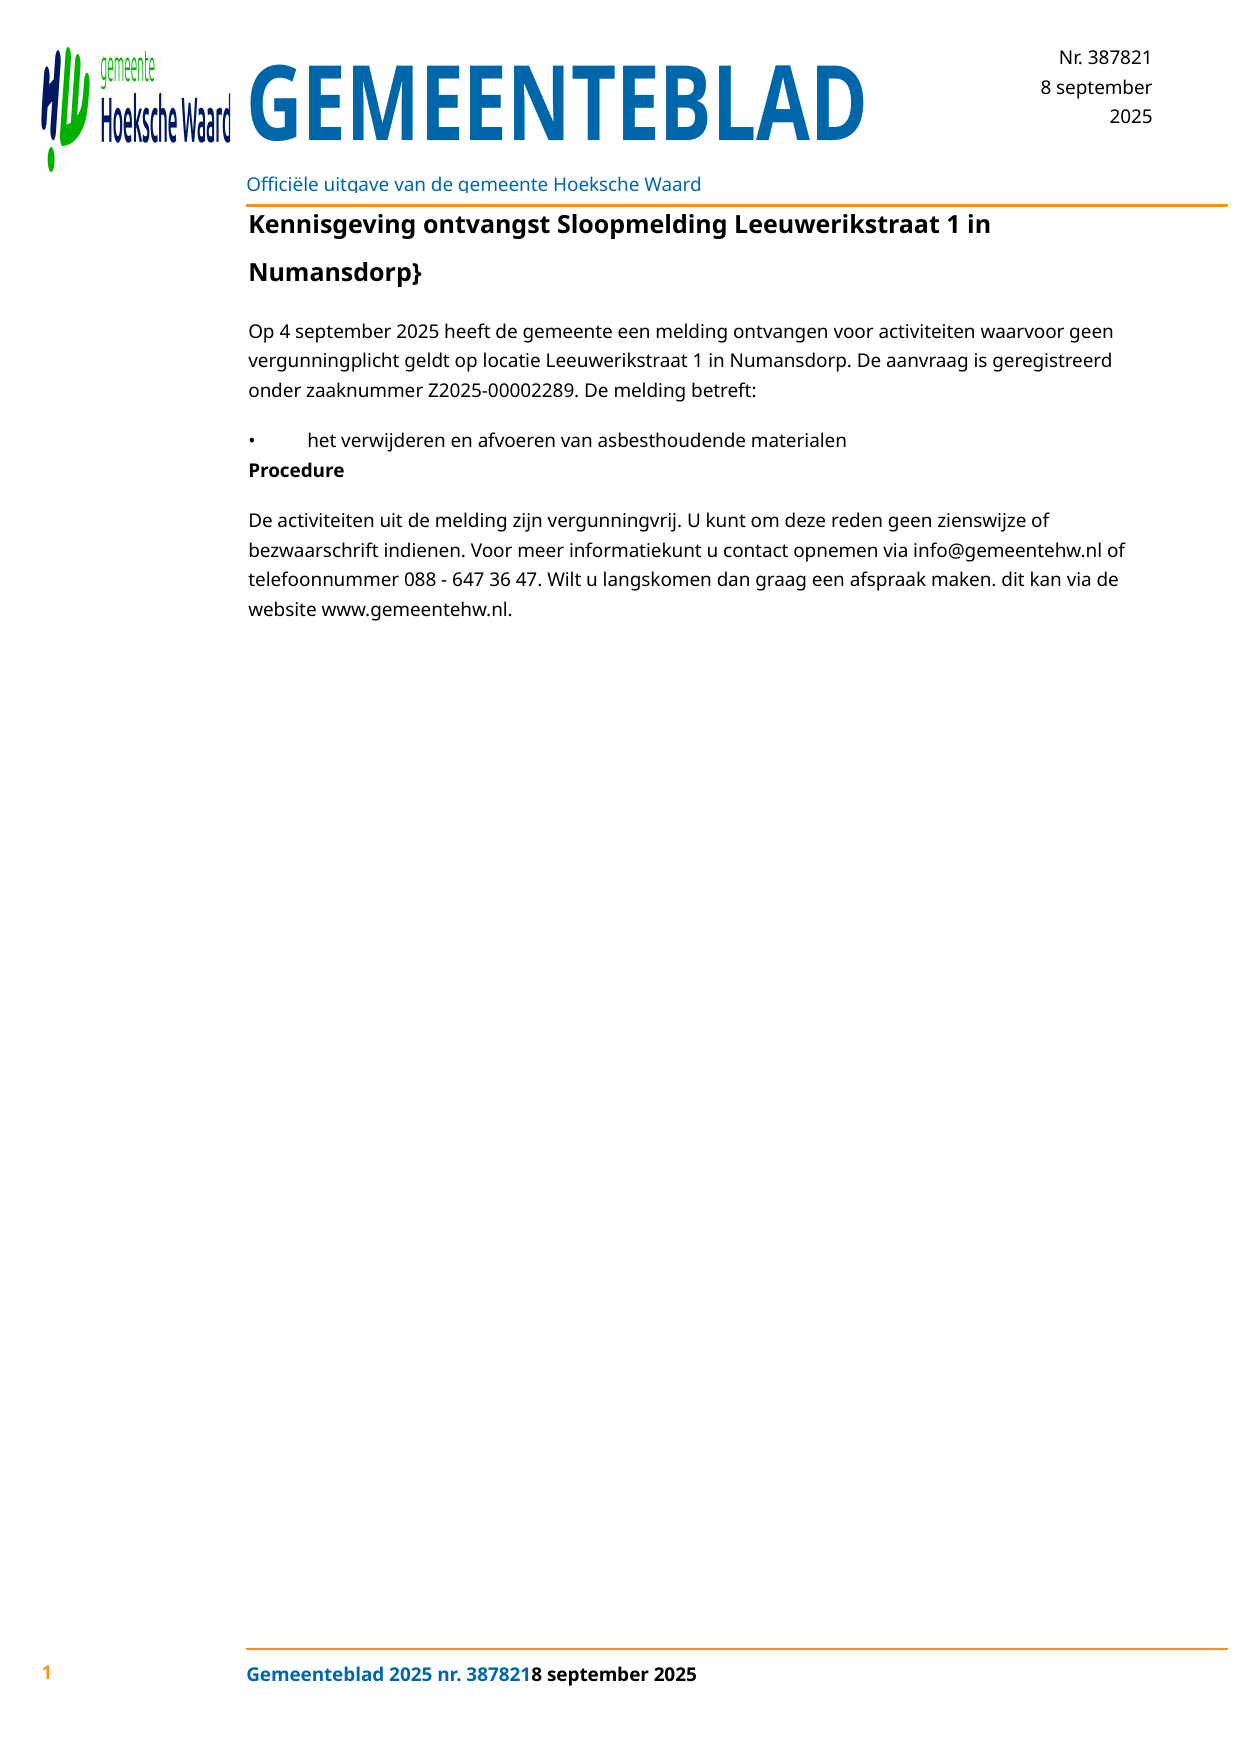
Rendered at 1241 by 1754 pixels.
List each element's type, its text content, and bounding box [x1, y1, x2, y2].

text Op 4 september 2025 heeft de gemeente een melding ontvangen voor activiteiten waarvoor geen vergunningplicht geldt op locatie Leeuwerikstraat 1 in Numansdorp. De aanvraag is geregistreerd onder zaaknummer Z2025-00002289. De melding betreft: [248, 318, 1152, 403]
text Kennisgeving ontvangst Sloopmelding Leeuwerikstraat 1 in Numansdorp} [248, 207, 1152, 288]
list het verwijderen en afvoeren van asbesthoudende materialen [248, 427, 1152, 453]
text Procedure [248, 457, 1152, 483]
picture [41, 47, 231, 172]
text De activiteiten uit de melding zijn vergunningvrij. U kunt om deze reden geen zienswijze of bezwaarschrift indienen. Voor meer informatiekunt u contact opnemen via info@gemeentehw.nl of telefoonnummer 088 - 647 36 47. Wilt u langskomen dan graag een afspraak maken. dit kan via de website www.gemeentehw.nl. [248, 507, 1152, 622]
